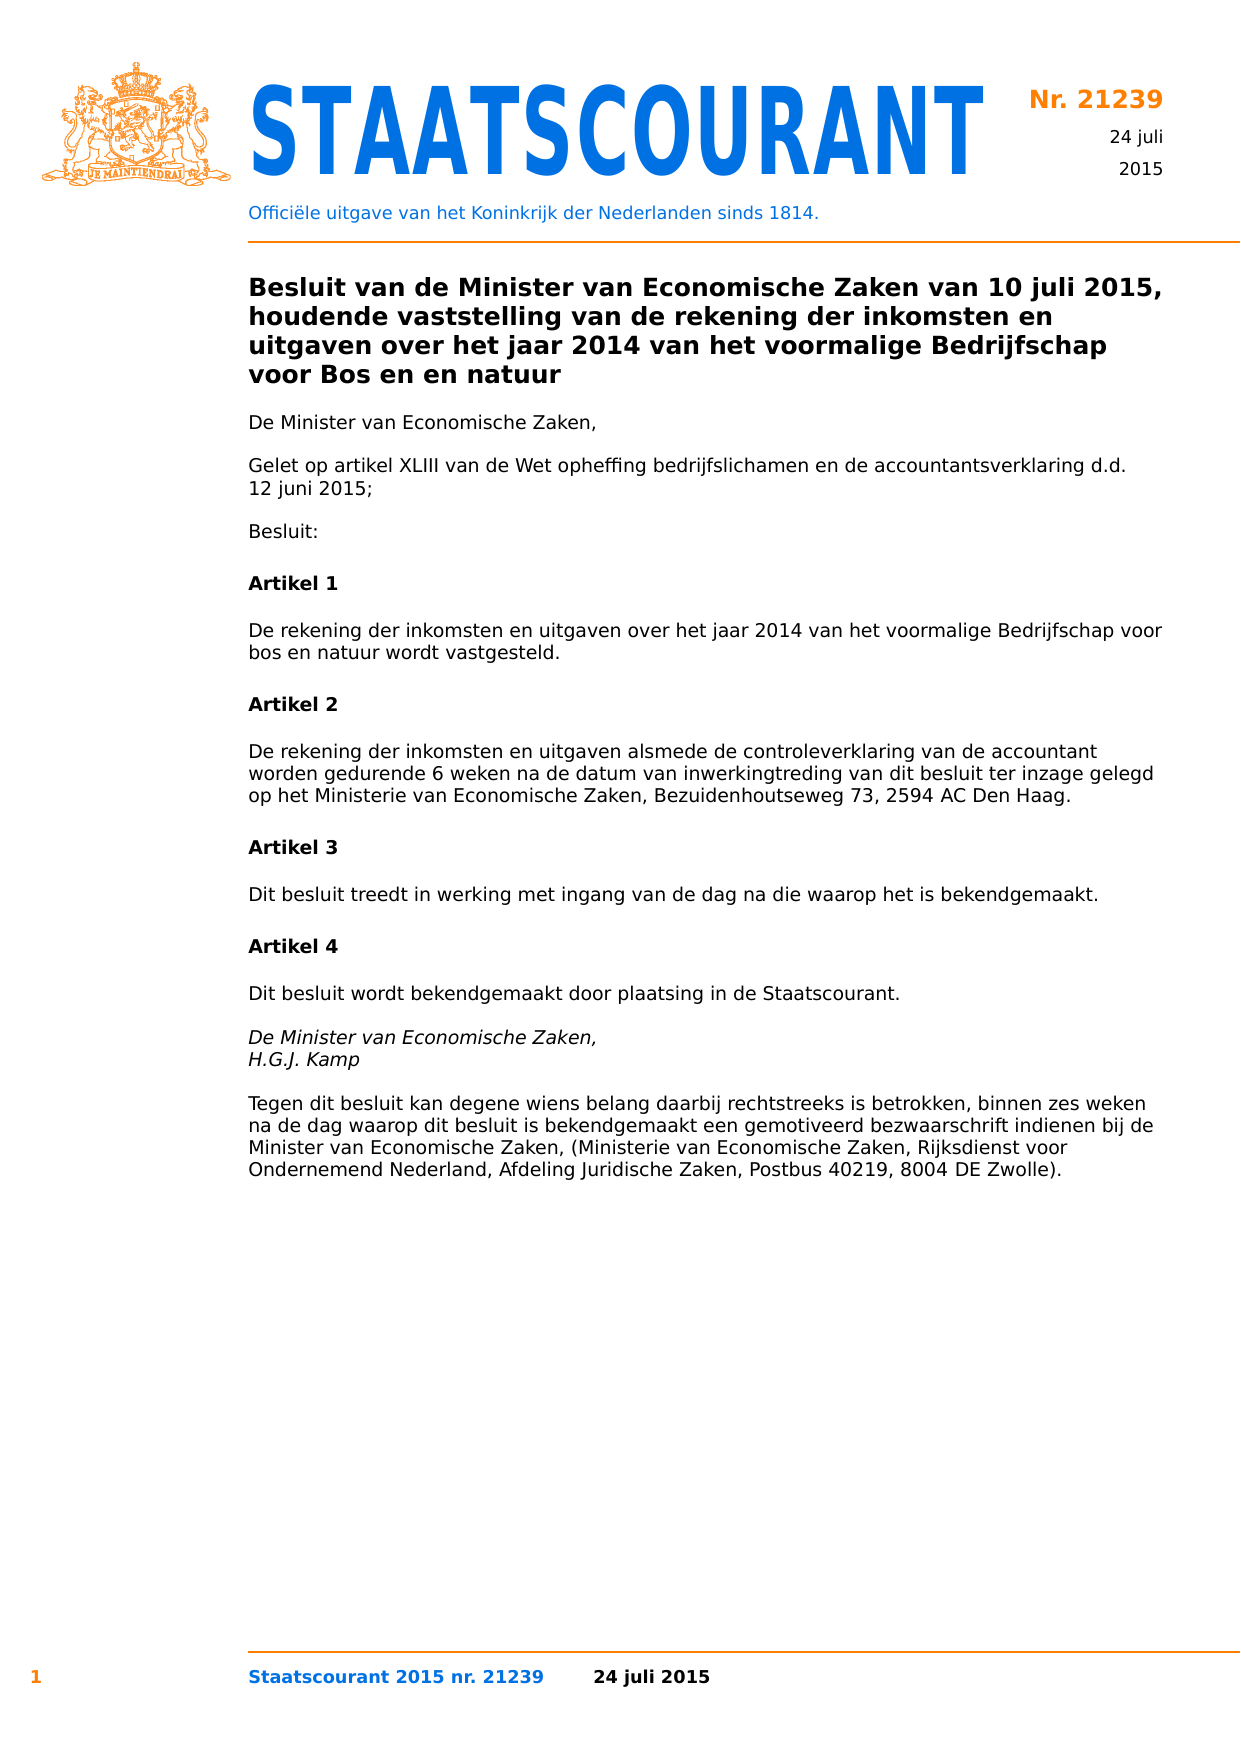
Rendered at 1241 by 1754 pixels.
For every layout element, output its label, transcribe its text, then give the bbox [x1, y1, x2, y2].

subtitle Artikel 1 [248, 573, 1163, 595]
text Besluit: [248, 521, 1163, 543]
text De Minister van Economische Zaken, [248, 412, 1163, 433]
text Gelet op artikel XLIII van de Wet opheffing bedrijfslichamen en de accountantsverklaring d.d. 12 juni 2015; [248, 455, 1163, 499]
table_header [25, 62, 248, 241]
table_cell 24 juli [998, 121, 1240, 153]
text De rekening der inkomsten en uitgaven over het jaar 2014 van het voormalige Bedrijfschap voor bos en natuur wordt vastgesteld. [248, 620, 1163, 664]
table_cell 2015 [998, 153, 1240, 203]
table_header Nr. 21239 [998, 62, 1240, 121]
subtitle Artikel 4 [248, 936, 1163, 958]
text Dit besluit treedt in werking met ingang van de dag na die waarop het is bekendgemaakt. [248, 884, 1163, 906]
subtitle Besluit van de Minister van Economische Zaken van 10 juli 2015, houdende vaststelling van de rekening der inkomsten en uitgaven over het jaar 2014 van het voormalige Bedrijfschap voor Bos en en natuur [248, 273, 1163, 390]
table_cell Officiële uitgave van het Koninkrijk der Nederlanden sinds 1814. [248, 203, 1240, 241]
picture [41, 62, 231, 186]
subtitle Artikel 3 [248, 837, 1163, 859]
text Tegen dit besluit kan degene wiens belang daarbij rechtstreeks is betrokken, binnen zes weken na de dag waarop dit besluit is bekendgemaakt een gemotiveerd bezwaarschrift indienen bij de Minister van Economische Zaken, (Ministerie van Economische Zaken, Rijksdienst voor Ondernemend Nederland, Afdeling Juridische Zaken, Postbus 40219, 8004 DE Zwolle). [248, 1093, 1163, 1181]
text De Minister van Economische Zaken, H.G.J. Kamp [248, 1027, 1163, 1071]
text De rekening der inkomsten en uitgaven alsmede de controleverklaring van de accountant worden gedurende 6 weken na de datum van inwerkingtreding van dit besluit ter inzage gelegd op het Ministerie van Economische Zaken, Bezuidenhoutseweg 73, 2594 AC Den Haag. [248, 741, 1163, 807]
subtitle Artikel 2 [248, 694, 1163, 716]
text Dit besluit wordt bekendgemaakt door plaatsing in de Staatscourant. [248, 983, 1163, 1005]
table_header STAATSCOURANT [248, 62, 998, 203]
